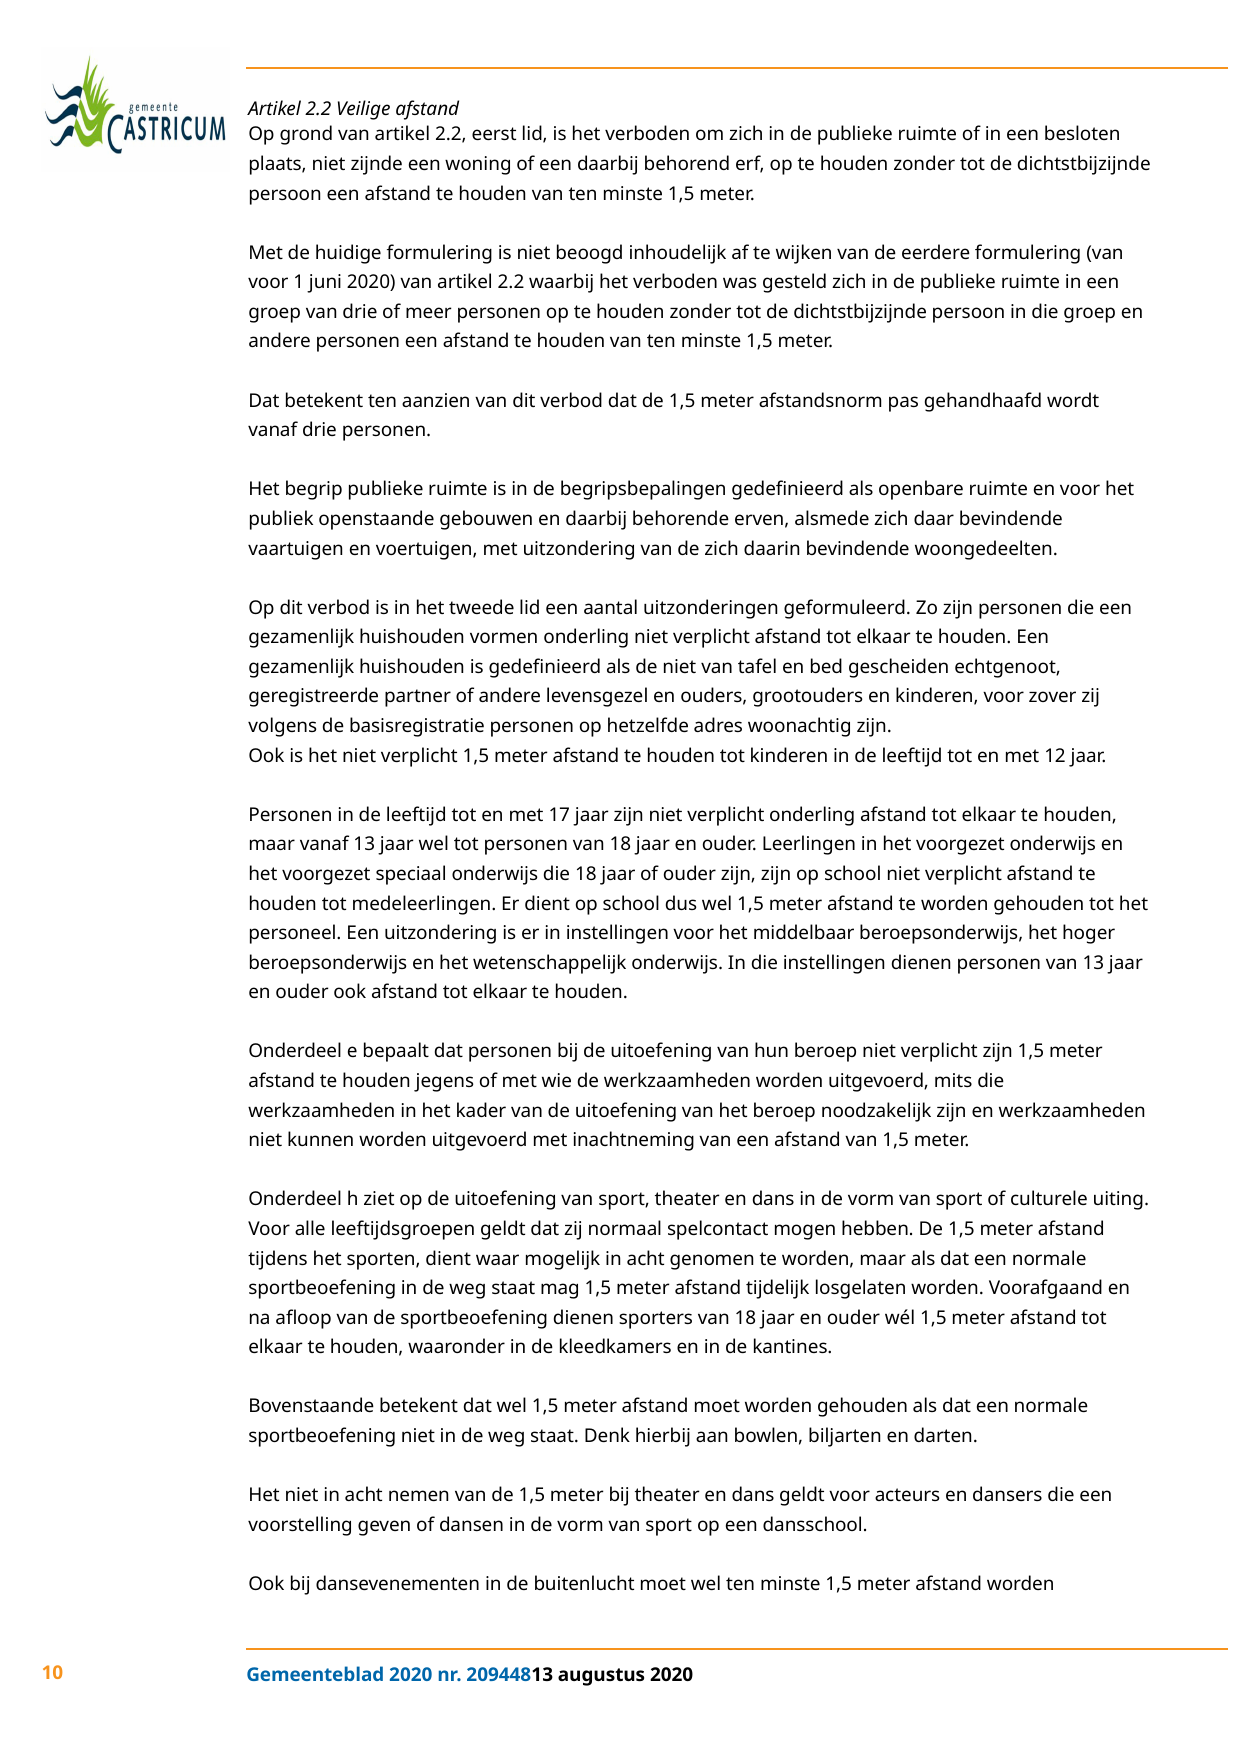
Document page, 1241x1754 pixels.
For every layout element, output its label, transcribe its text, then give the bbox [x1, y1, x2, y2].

text Onderdeel e bepaalt dat personen bij de uitoefening van hun beroep niet verplicht zijn 1,5 meter afstand te houden jegens of met wie de werkzaamheden worden uitgevoerd, mits die werkzaamheden in het kader van de uitoefening van het beroep noodzakelijk zijn en werkzaamheden niet kunnen worden uitgevoerd met inachtneming van een afstand van 1,5 meter. [248, 1038, 1152, 1152]
text Het niet in acht nemen van de 1,5 meter bij theater en dans geldt voor acteurs en dansers die een voorstelling geven of dansen in de vorm van sport op een dansschool. [248, 1481, 1152, 1537]
text Ook bij dansevenementen in de buitenlucht moet wel ten minste 1,5 meter afstand worden [248, 1570, 1152, 1596]
text Onderdeel h ziet op de uitoefening van sport, theater en dans in de vorm van sport of culturele uiting. Voor alle leeftijdsgroepen geldt dat zij normaal spelcontact mogen hebben. De 1,5 meter afstand tijdens het sporten, dient waar mogelijk in acht genomen te worden, maar als dat een normale sportbeoefening in de weg staat mag 1,5 meter afstand tijdelijk losgelaten worden. Voorafgaand en na afloop van de sportbeoefening dienen sporters van 18 jaar en ouder wél 1,5 meter afstand tot elkaar te houden, waaronder in de kleedkamers en in de kantines. [248, 1186, 1152, 1359]
text Bovenstaande betekent dat wel 1,5 meter afstand moet worden gehouden als dat een normale sportbeoefening niet in de weg staat. Denk hierbij aan bowlen, biljarten en darten. [248, 1393, 1152, 1448]
text Ook is het niet verplicht 1,5 meter afstand te houden tot kinderen in de leeftijd tot en met 12 jaar. [248, 742, 1152, 767]
text Op grond van artikel 2.2, eerst lid, is het verboden om zich in de publieke ruimte of in een besloten plaats, niet zijnde een woning of een daarbij behorend erf, op te houden zonder tot de dichtstbijzijnde persoon een afstand te houden van ten minste 1,5 meter. [248, 121, 1152, 205]
text Artikel 2.2 Veilige afstand [248, 95, 1152, 121]
text Op dit verbod is in het tweede lid een aantal uitzonderingen geformuleerd. Zo zijn personen die een gezamenlijk huishouden vormen onderling niet verplicht afstand tot elkaar te houden. Een gezamenlijk huishouden is gedefinieerd als de niet van tafel en bed gescheiden echtgenoot, geregistreerde partner of andere levensgezel en ouders, grootouders en kinderen, voor zover zij volgens de basisregistratie personen op hetzelfde adres woonachtig zijn. [248, 594, 1152, 738]
text Dat betekent ten aanzien van dit verbod dat de 1,5 meter afstandsnorm pas gehandhaafd wordt vanaf drie personen. [248, 387, 1152, 442]
text Met de huidige formulering is niet beoogd inhoudelijk af te wijken van de eerdere formulering (van voor 1 juni 2020) van artikel 2.2 waarbij het verboden was gesteld zich in de publieke ruimte in een groep van drie of meer personen op te houden zonder tot de dichtstbijzijnde persoon in die groep en andere personen een afstand te houden van ten minste 1,5 meter. [248, 239, 1152, 353]
text Personen in de leeftijd tot en met 17 jaar zijn niet verplicht onderling afstand tot elkaar te houden, maar vanaf 13 jaar wel tot personen van 18 jaar en ouder. Leerlingen in het voorgezet onderwijs en het voorgezet speciaal onderwijs die 18 jaar of ouder zijn, zijn op school niet verplicht afstand te houden tot medeleerlingen. Er dient op school dus wel 1,5 meter afstand te worden gehouden tot het personeel. Een uitzondering is er in instellingen voor het middelbaar beroepsonderwijs, het hoger beroepsonderwijs en het wetenschappelijk onderwijs. In die instellingen dienen personen van 13 jaar en ouder ook afstand tot elkaar te houden. [248, 801, 1152, 1004]
text Het begrip publieke ruimte is in de begripsbepalingen gedefinieerd als openbare ruimte en voor het publiek openstaande gebouwen en daarbij behorende erven, alsmede zich daar bevindende vaartuigen en voertuigen, met uitzondering van de zich daarin bevindende woongedeelten. [248, 476, 1152, 560]
picture [41, 47, 231, 172]
